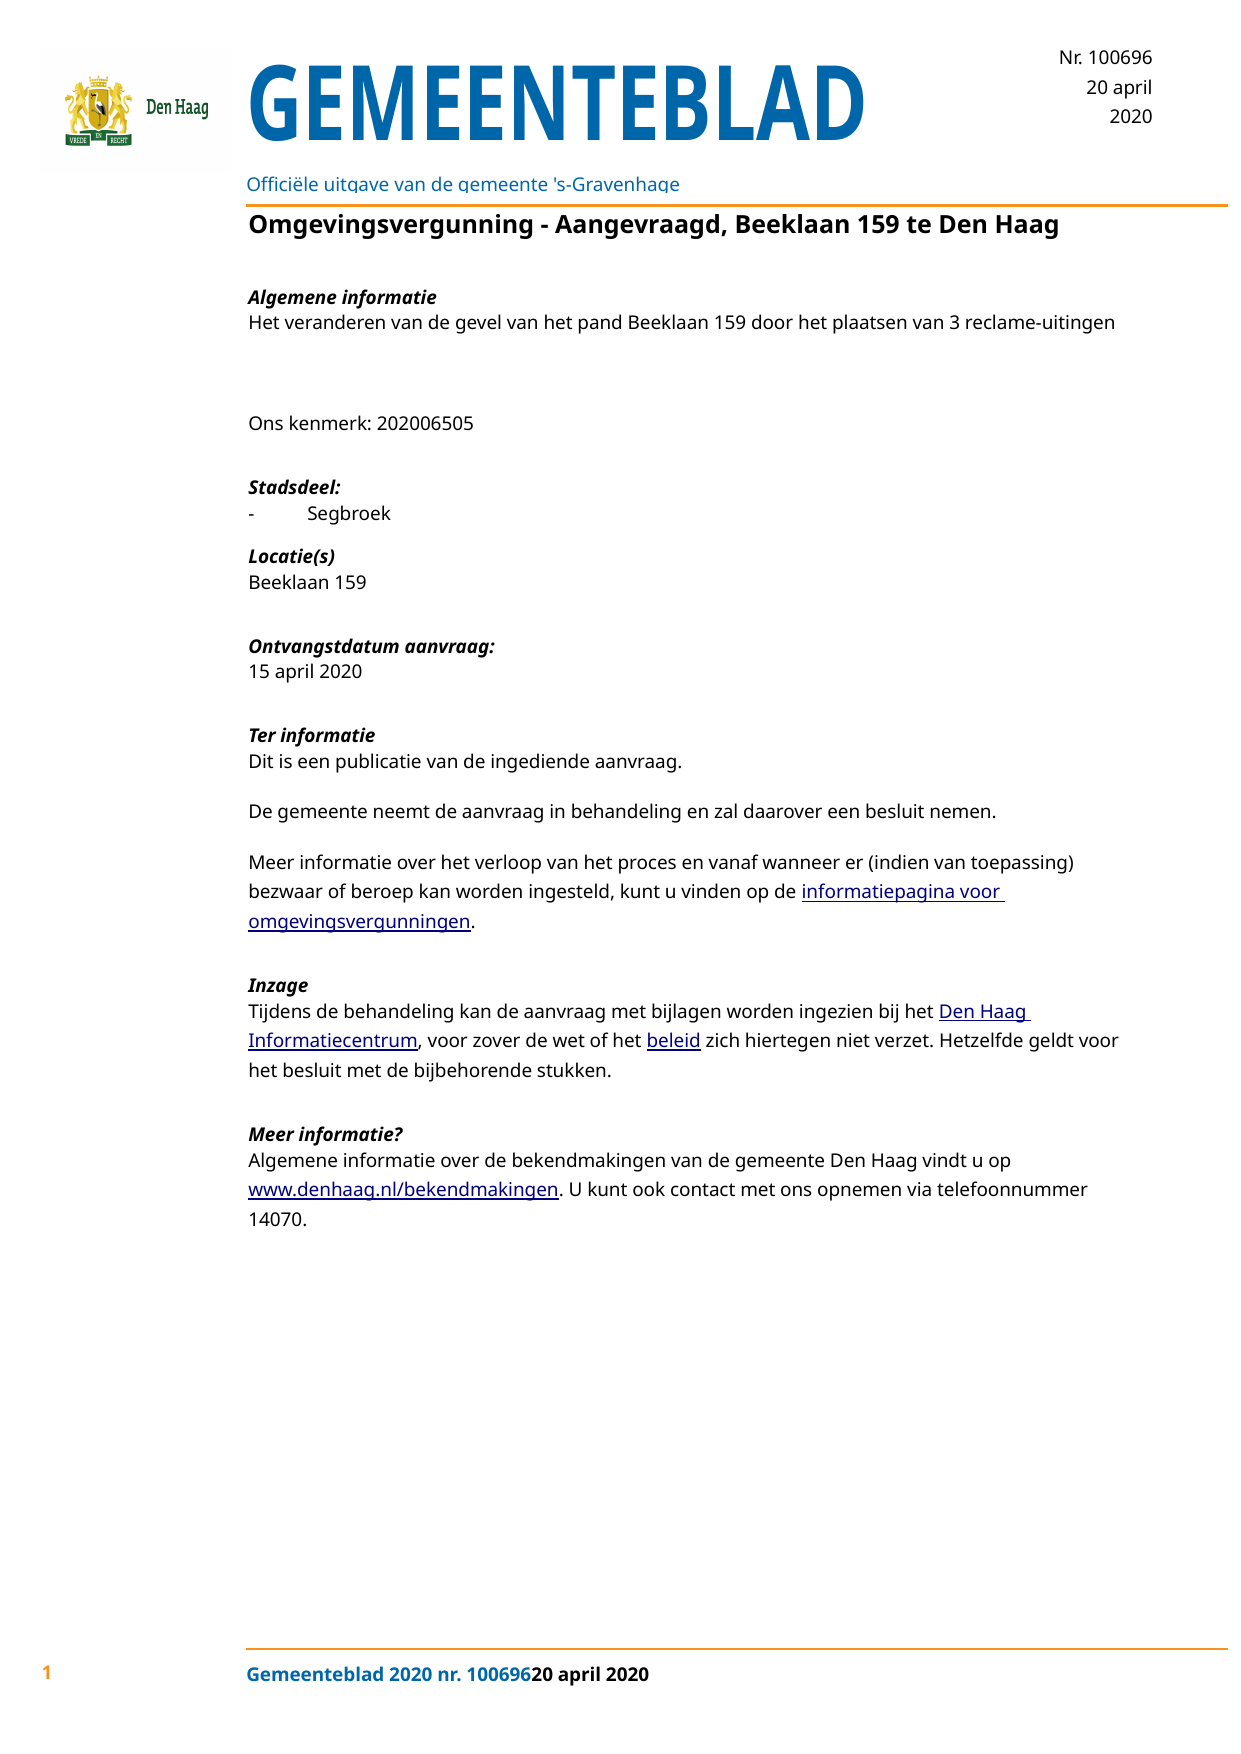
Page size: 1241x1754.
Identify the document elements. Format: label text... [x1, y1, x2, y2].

text Ontvangstdatum aanvraag: [248, 633, 1152, 659]
text 15 april 2020 [248, 659, 1152, 684]
text Algemene informatie [248, 284, 1152, 309]
text Meer informatie over het verloop van het proces en vanaf wanneer er (indien van toepassing) bezwaar of beroep kan worden ingesteld, kunt u vinden op de informatiepagina voor omgevingsvergunningen. [248, 849, 1152, 934]
text Locatie(s) [248, 543, 1152, 569]
text Dit is een publicatie van de ingediende aanvraag. [248, 748, 1152, 774]
text Beeklaan 159 [248, 569, 1152, 595]
text De gemeente neemt de aanvraag in behandeling en zal daarover een besluit nemen. [248, 799, 1152, 824]
text Algemene informatie over de bekendmakingen van de gemeente Den Haag vindt u op www.denhaag.nl/bekendmakingen. U kunt ook contact met ons opnemen via telefoonnummer 14070. [248, 1147, 1152, 1232]
text Het veranderen van de gevel van het pand Beeklaan 159 door het plaatsen van 3 reclame-uitingen [248, 309, 1152, 335]
text Ons kenmerk: 202006505 [248, 410, 1152, 436]
text Tijdens de behandeling kan de aanvraag met bijlagen worden ingezien bij het Den Haag Informatiecentrum, voor zover de wet of het beleid zich hiertegen niet verzet. Hetzelfde geldt voor het besluit met de bijbehorende stukken. [248, 998, 1152, 1083]
text Meer informatie? [248, 1121, 1152, 1147]
list Segbroek [248, 500, 1152, 526]
text Inzage [248, 972, 1152, 998]
text Omgevingsvergunning - Aangevraagd, Beeklaan 159 te Den Haag [248, 207, 1152, 241]
text Stadsdeel: [248, 474, 1152, 500]
text Ter informatie [248, 723, 1152, 748]
picture [41, 47, 231, 172]
